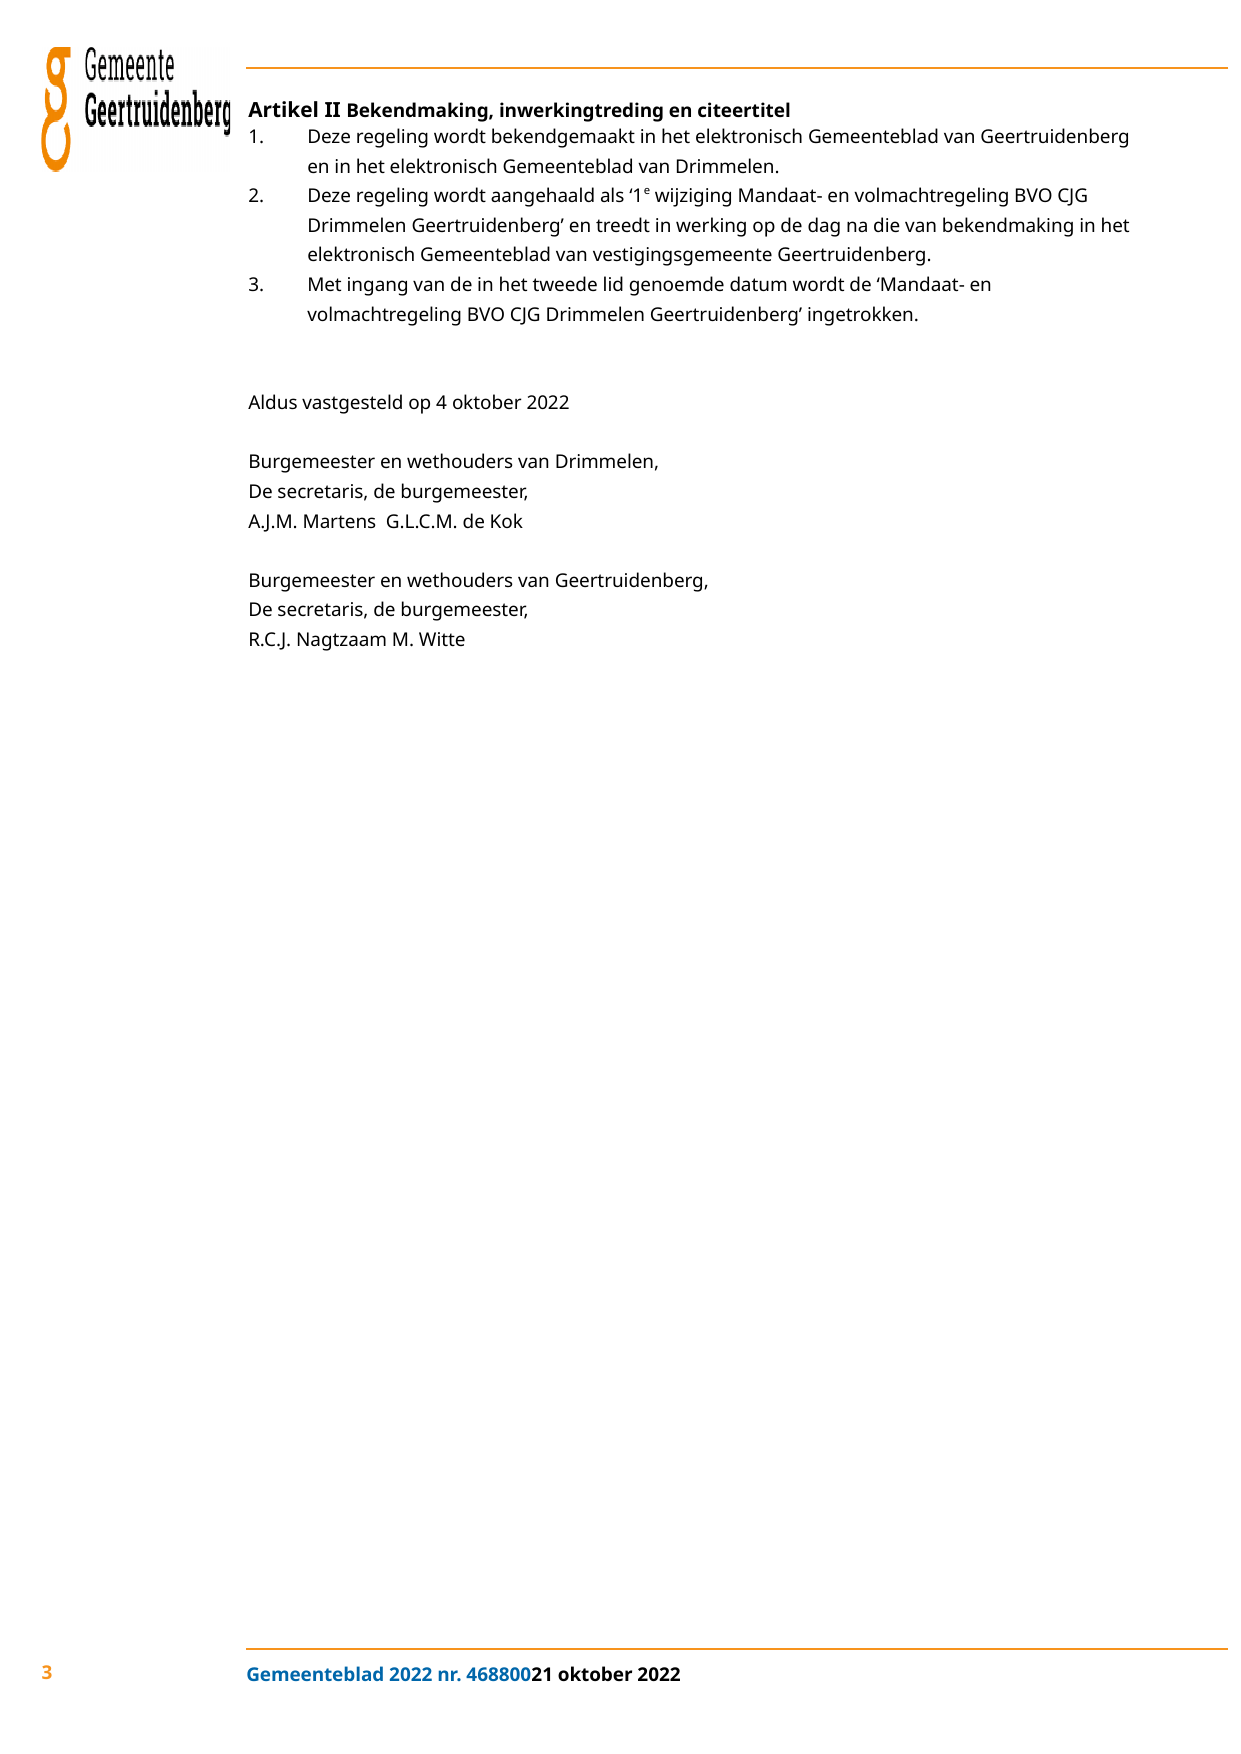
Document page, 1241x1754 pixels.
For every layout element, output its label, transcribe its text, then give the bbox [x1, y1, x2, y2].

text Burgemeester en wethouders van Drimmelen, [248, 449, 1152, 474]
text Burgemeester en wethouders van Geertruidenberg, [248, 567, 1152, 593]
text De secretaris, de burgemeester, [248, 478, 1152, 504]
picture [41, 47, 231, 172]
text A.J.M. Martens G.L.C.M. de Kok [248, 508, 1152, 533]
text Artikel II Bekendmaking, inwerkingtreding en citeertitel [248, 95, 1152, 123]
list Deze regeling wordt aangehaald als ‘1e wijziging Mandaat- en volmachtregeling BVO CJG Drimmelen Geertruidenberg’ en treedt in werking op de dag na die van bekendmaking in het elektronisch Gemeenteblad van vestigingsgemeente Geertruidenberg. [248, 182, 1152, 267]
list Deze regeling wordt bekendgemaakt in het elektronisch Gemeenteblad van Geertruidenberg en in het elektronisch Gemeenteblad van Drimmelen. [248, 123, 1152, 178]
text R.C.J. Nagtzaam M. Witte [248, 626, 1152, 652]
text De secretaris, de burgemeester, [248, 597, 1152, 622]
text Aldus vastgesteld op 4 oktober 2022 [248, 389, 1152, 415]
list Met ingang van de in het tweede lid genoemde datum wordt de ‘Mandaat- en volmachtregeling BVO CJG Drimmelen Geertruidenberg’ ingetrokken. [248, 271, 1152, 326]
